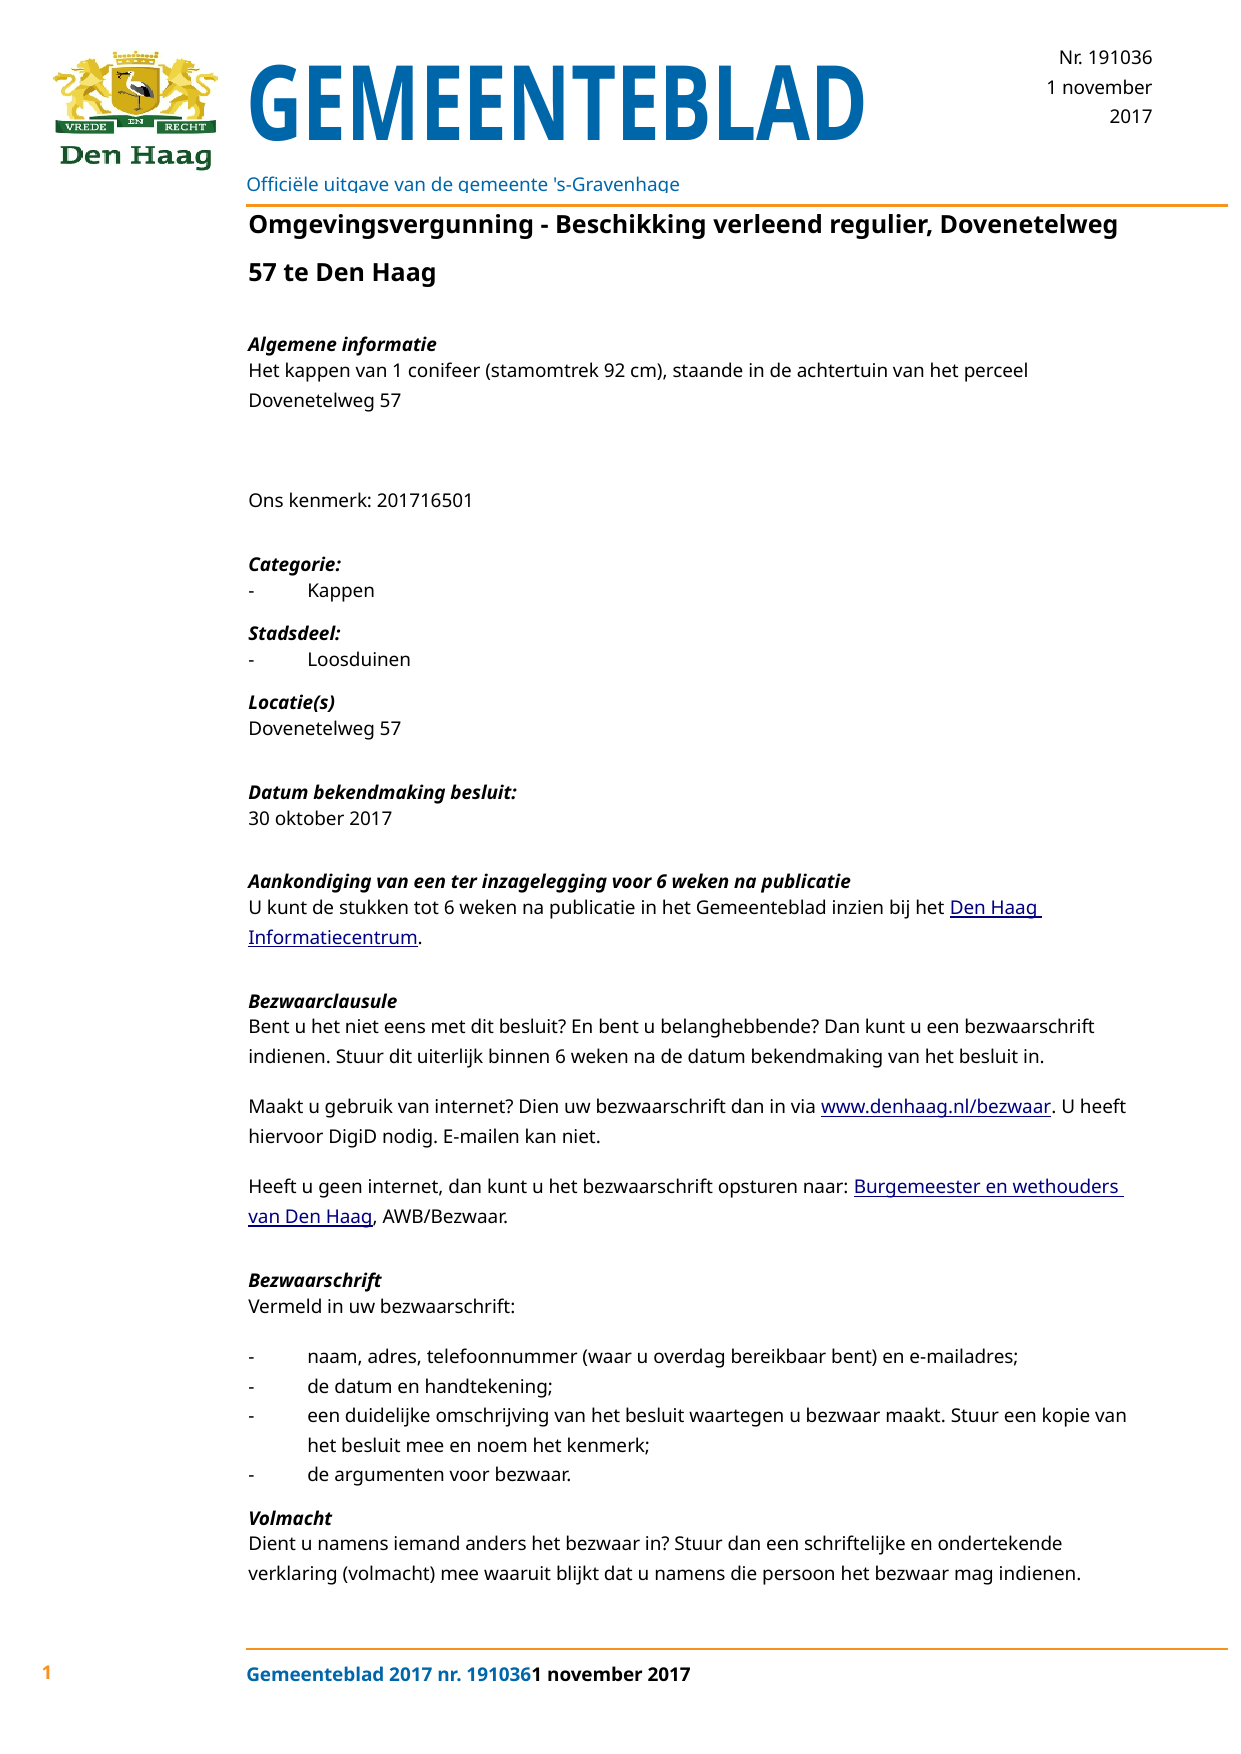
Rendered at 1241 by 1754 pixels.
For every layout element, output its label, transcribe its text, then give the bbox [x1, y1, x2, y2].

text Categorie: [248, 552, 1152, 577]
list de datum en handtekening; [248, 1373, 1152, 1399]
text Bezwaarschrift [248, 1267, 1152, 1293]
list Loosduinen [248, 646, 1152, 672]
picture [41, 47, 231, 172]
text U kunt de stukken tot 6 weken na publicatie in het Gemeenteblad inzien bij het Den Haag Informatiecentrum. [248, 894, 1152, 950]
text 30 oktober 2017 [248, 805, 1152, 830]
text Omgevingsvergunning - Beschikking verleend regulier, Dovenetelweg 57 te Den Haag [248, 207, 1152, 288]
text Volmacht [248, 1505, 1152, 1531]
text Aankondiging van een ter inzagelegging voor 6 weken na publicatie [248, 869, 1152, 894]
list naam, adres, telefoonnummer (waar u overdag bereikbaar bent) en e-mailadres; [248, 1343, 1152, 1369]
text Dient u namens iemand anders het bezwaar in? Stuur dan een schriftelijke en ondertekende verklaring (volmacht) mee waaruit blijkt dat u namens die persoon het bezwaar mag indienen. [248, 1531, 1152, 1586]
list Kappen [248, 577, 1152, 603]
text Algemene informatie [248, 331, 1152, 357]
text Bezwaarclausule [248, 988, 1152, 1014]
text Stadsdeel: [248, 620, 1152, 646]
list een duidelijke omschrijving van het besluit waartegen u bezwaar maakt. Stuur een kopie van het besluit mee en noem het kenmerk; [248, 1402, 1152, 1458]
text Maakt u gebruik van internet? Dien uw bezwaarschrift dan in via www.denhaag.nl/bezwaar. U heeft hiervoor DigiD nodig. E-mailen kan niet. [248, 1094, 1152, 1149]
text Bent u het niet eens met dit besluit? En bent u belanghebbende? Dan kunt u een bezwaarschrift indienen. Stuur dit uiterlijk binnen 6 weken na de datum bekendmaking van het besluit in. [248, 1014, 1152, 1069]
text Datum bekendmaking besluit: [248, 779, 1152, 805]
text Ons kenmerk: 201716501 [248, 488, 1152, 513]
text Heeft u geen internet, dan kunt u het bezwaarschrift opsturen naar: Burgemeester en wethouders van Den Haag, AWB/Bezwaar. [248, 1174, 1152, 1229]
text Vermeld in uw bezwaarschrift: [248, 1293, 1152, 1319]
text Dovenetelweg 57 [248, 715, 1152, 741]
text Locatie(s) [248, 689, 1152, 715]
list de argumenten voor bezwaar. [248, 1462, 1152, 1487]
text Het kappen van 1 conifeer (stamomtrek 92 cm), staande in de achtertuin van het perceel Dovenetelweg 57 [248, 357, 1152, 412]
